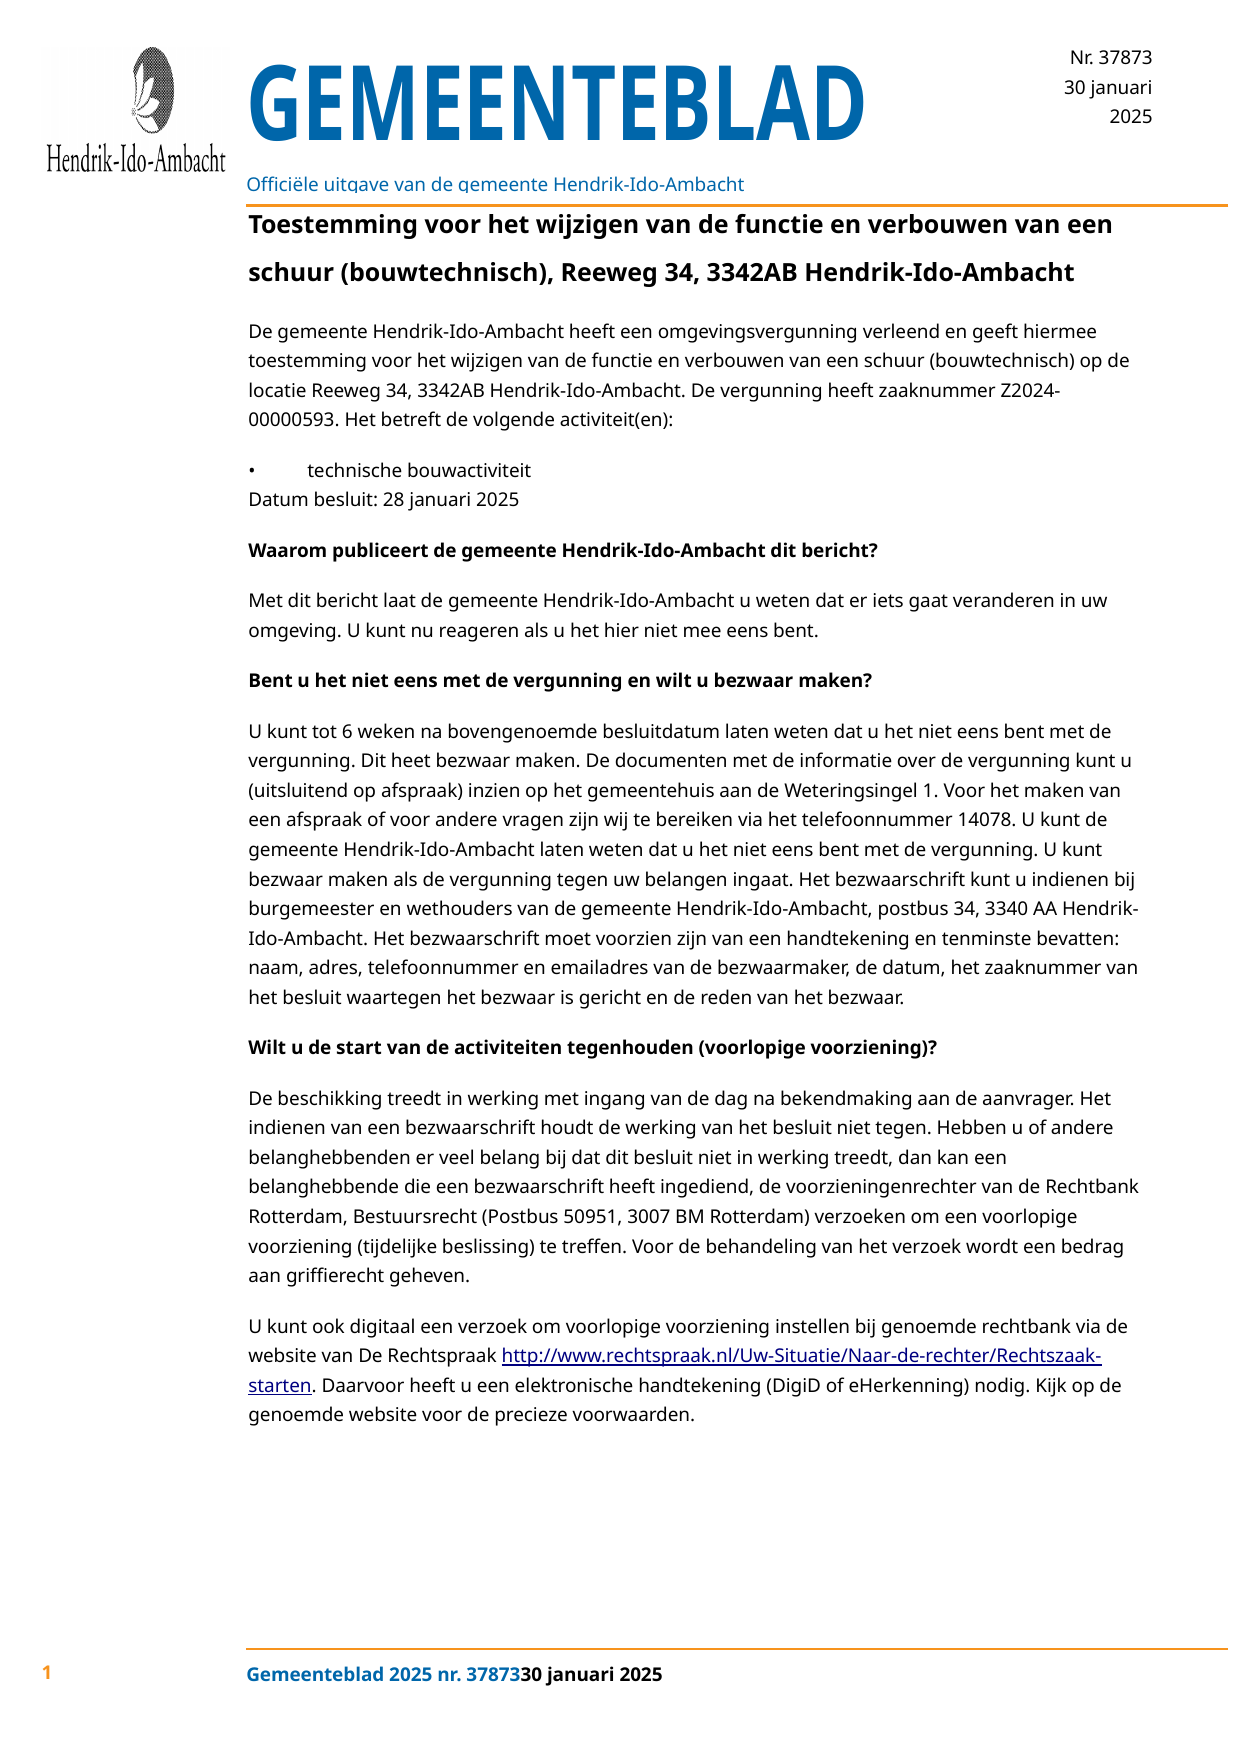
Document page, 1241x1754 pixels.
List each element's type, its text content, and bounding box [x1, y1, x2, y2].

text De beschikking treedt in werking met ingang van de dag na bekendmaking aan de aanvrager. Het indienen van een bezwaarschrift houdt de werking van het besluit niet tegen. Hebben u of andere belanghebbenden er veel belang bij dat dit besluit niet in werking treedt, dan kan een belanghebbende die een bezwaarschrift heeft ingediend, de voorzieningenrechter van de Rechtbank Rotterdam, Bestuursrecht (Postbus 50951, 3007 BM Rotterdam) verzoeken om een voorlopige voorziening (tijdelijke beslissing) te treffen. Voor de behandeling van het verzoek wordt een bedrag aan griffierecht geheven. [248, 1085, 1152, 1288]
text De gemeente Hendrik-Ido-Ambacht heeft een omgevingsvergunning verleend en geeft hiermee toestemming voor het wijzigen van de functie en verbouwen van een schuur (bouwtechnisch) op de locatie Reeweg 34, 3342AB Hendrik-Ido-Ambacht. De vergunning heeft zaaknummer Z2024-00000593. Het betreft de volgende activiteit(en): [248, 318, 1152, 432]
text Datum besluit: 28 januari 2025 [248, 487, 1152, 512]
text Wilt u de start van de activiteiten tegenhouden (voorlopige voorziening)? [248, 1034, 1152, 1060]
list technische bouwactiviteit [248, 457, 1152, 483]
text Toestemming voor het wijzigen van de functie en verbouwen van een schuur (bouwtechnisch), Reeweg 34, 3342AB Hendrik-Ido-Ambacht [248, 207, 1152, 288]
text Waarom publiceert de gemeente Hendrik-Ido-Ambacht dit bericht? [248, 537, 1152, 563]
text U kunt ook digitaal een verzoek om voorlopige voorziening instellen bij genoemde rechtbank via de website van De Rechtspraak http://www.rechtspraak.nl/Uw-Situatie/Naar-de-rechter/Rechtszaak-starten. Daarvoor heeft u een elektronische handtekening (DigiD of eHerkenning) nodig. Kijk op de genoemde website voor de precieze voorwaarden. [248, 1313, 1152, 1427]
text Met dit bericht laat de gemeente Hendrik-Ido-Ambacht u weten dat er iets gaat veranderen in uw omgeving. U kunt nu reageren als u het hier niet mee eens bent. [248, 587, 1152, 643]
picture [41, 47, 231, 172]
text U kunt tot 6 weken na bovengenoemde besluitdatum laten weten dat u het niet eens bent met de vergunning. Dit heet bezwaar maken. De documenten met de informatie over de vergunning kunt u (uitsluitend op afspraak) inzien op het gemeentehuis aan de Weteringsingel 1. Voor het maken van een afspraak of voor andere vragen zijn wij te bereiken via het telefoonnummer 14078. U kunt de gemeente Hendrik-Ido-Ambacht laten weten dat u het niet eens bent met de vergunning. U kunt bezwaar maken als de vergunning tegen uw belangen ingaat. Het bezwaarschrift kunt u indienen bij burgemeester en wethouders van de gemeente Hendrik-Ido-Ambacht, postbus 34, 3340 AA Hendrik-Ido-Ambacht. Het bezwaarschrift moet voorzien zijn van een handtekening en tenminste bevatten: naam, adres, telefoonnummer en emailadres van de bezwaarmaker, de datum, het zaaknummer van het besluit waartegen het bezwaar is gericht en de reden van het bezwaar. [248, 718, 1152, 1010]
text Bent u het niet eens met de vergunning en wilt u bezwaar maken? [248, 667, 1152, 693]
